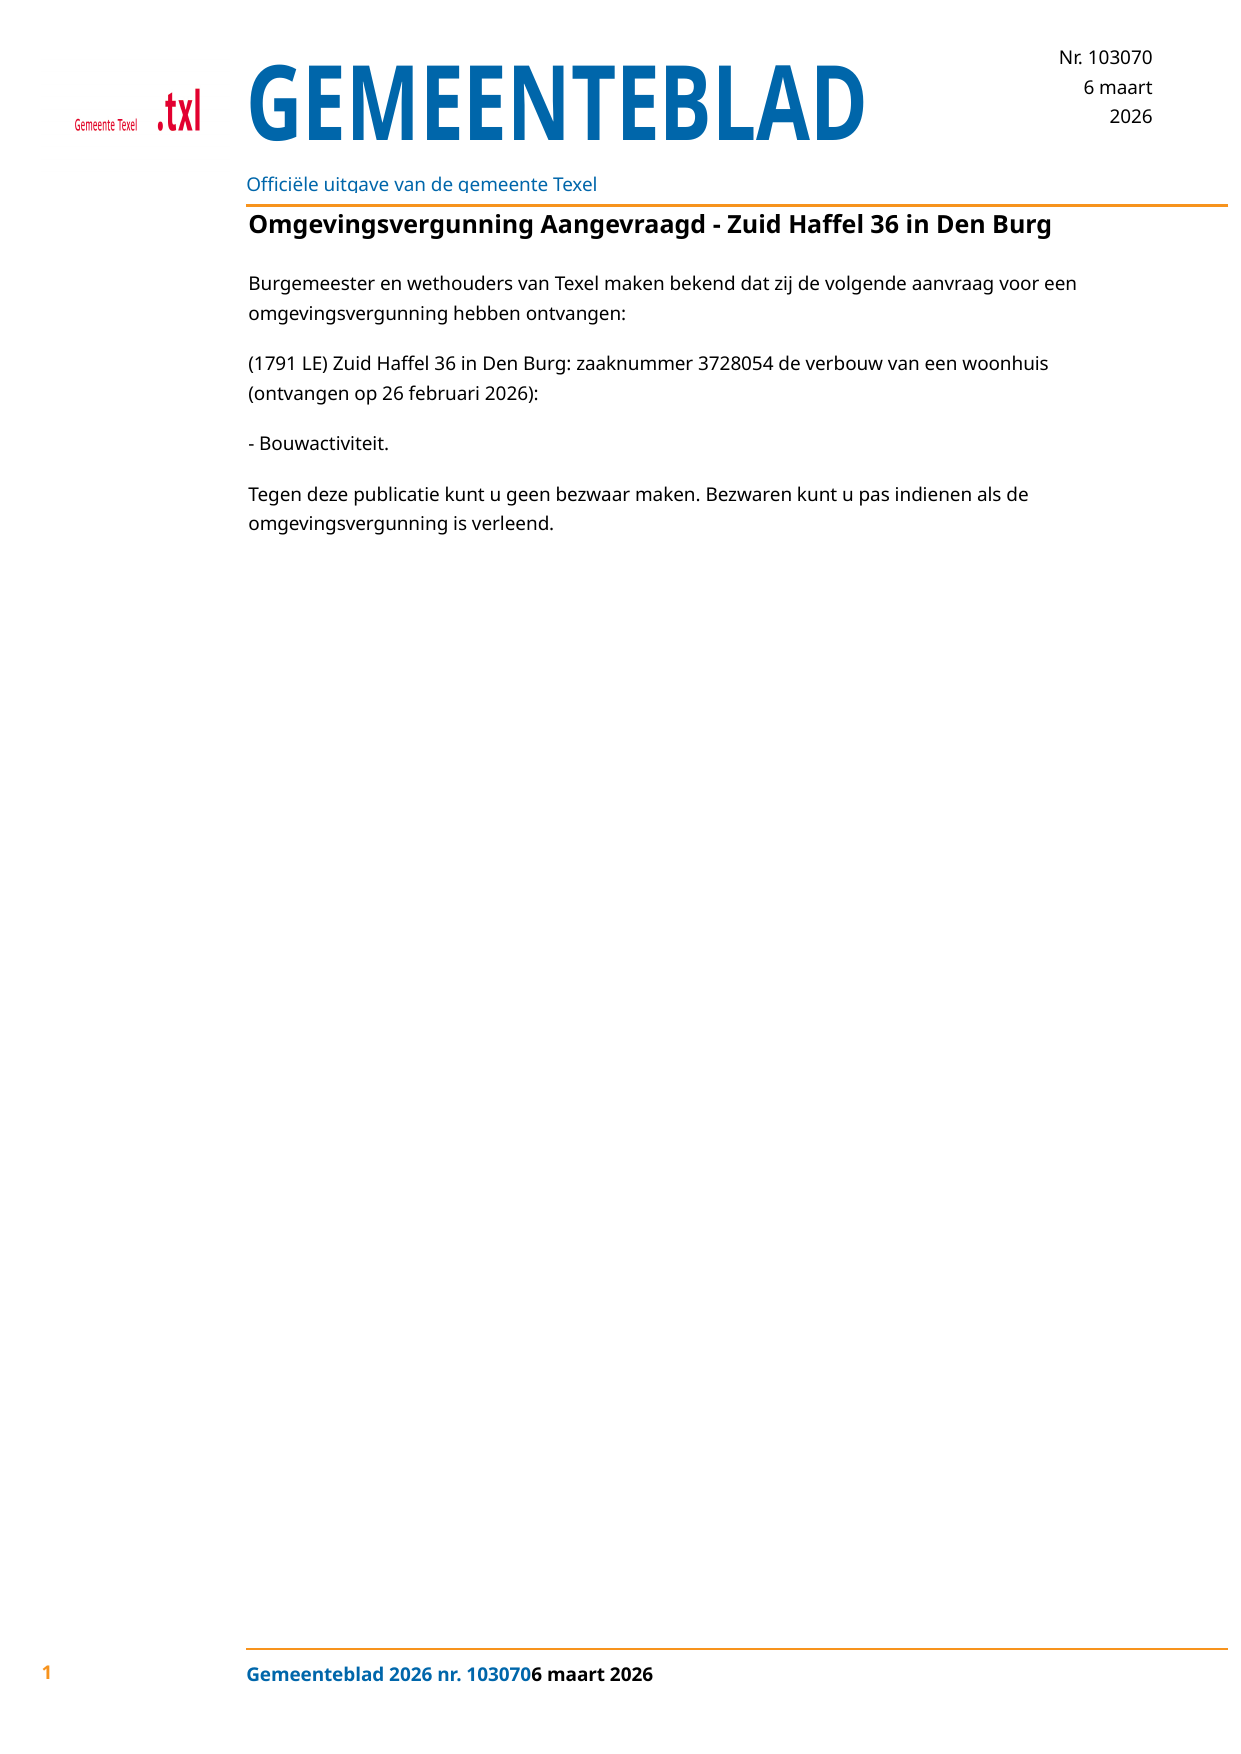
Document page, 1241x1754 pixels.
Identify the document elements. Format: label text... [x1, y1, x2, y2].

text - Bouwactiviteit. [248, 430, 1152, 456]
text Omgevingsvergunning Aangevraagd - Zuid Haffel 36 in Den Burg [248, 207, 1152, 241]
picture [41, 47, 231, 172]
text (1791 LE) Zuid Haffel 36 in Den Burg: zaaknummer 3728054 de verbouw van een woonhuis (ontvangen op 26 februari 2026): [248, 350, 1152, 406]
text Burgemeester en wethouders van Texel maken bekend dat zij de volgende aanvraag voor een omgevingsvergunning hebben ontvangen: [248, 270, 1152, 326]
text Tegen deze publicatie kunt u geen bezwaar maken. Bezwaren kunt u pas indienen als de omgevingsvergunning is verleend. [248, 481, 1152, 536]
